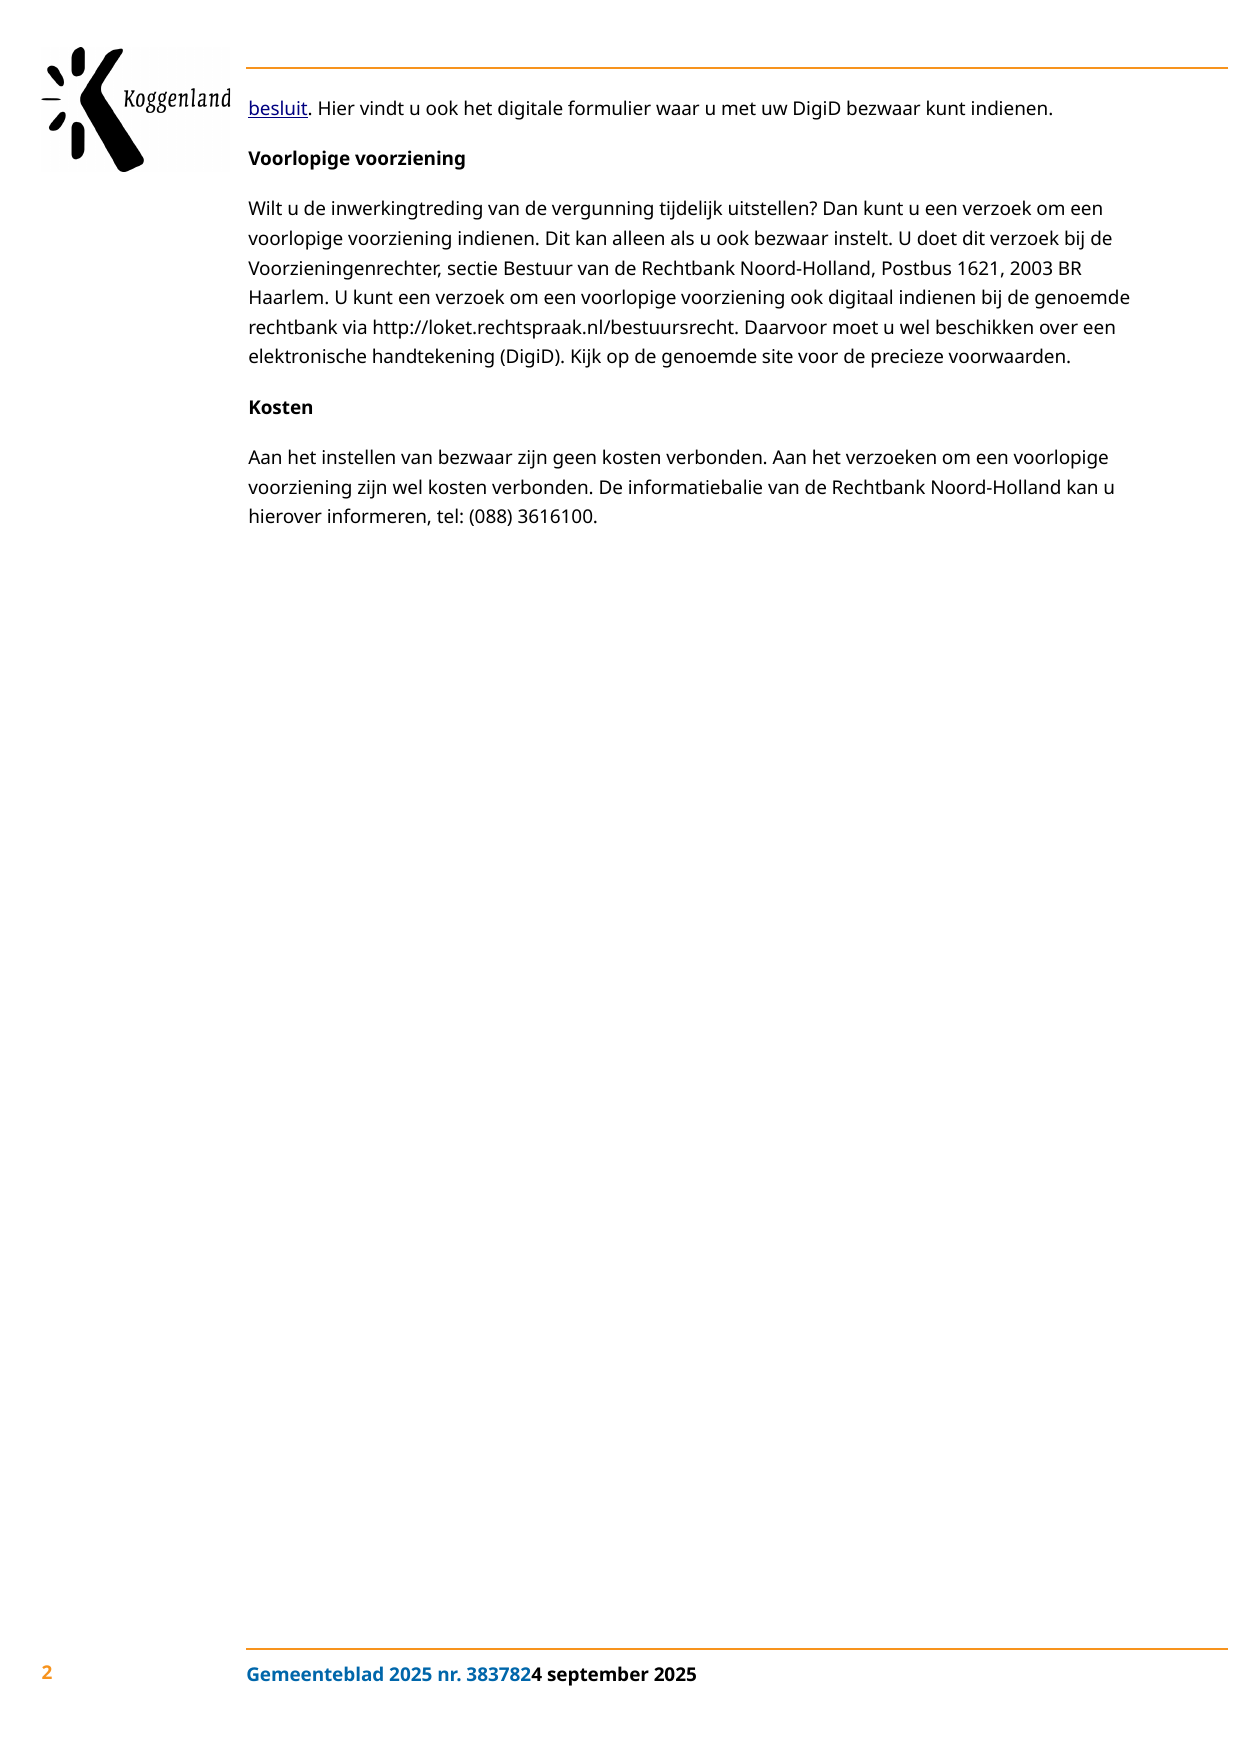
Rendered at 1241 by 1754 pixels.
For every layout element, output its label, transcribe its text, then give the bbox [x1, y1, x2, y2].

text besluit. Hier vindt u ook het digitale formulier waar u met uw DigiD bezwaar kunt indienen. [248, 95, 1152, 121]
picture [41, 47, 231, 172]
text Aan het instellen van bezwaar zijn geen kosten verbonden. Aan het verzoeken om een voorlopige voorziening zijn wel kosten verbonden. De informatiebalie van de Rechtbank Noord-Holland kan u hierover informeren, tel: (088) 3616100. [248, 444, 1152, 529]
text Wilt u de inwerkingtreding van de vergunning tijdelijk uitstellen? Dan kunt u een verzoek om een voorlopige voorziening indienen. Dit kan alleen als u ook bezwaar instelt. U doet dit verzoek bij de Voorzieningenrechter, sectie Bestuur van de Rechtbank Noord-Holland, Postbus 1621, 2003 BR Haarlem. U kunt een verzoek om een voorlopige voorziening ook digitaal indienen bij de genoemde rechtbank via http://loket.rechtspraak.nl/bestuursrecht. Daarvoor moet u wel beschikken over een elektronische handtekening (DigiD). Kijk op de genoemde site voor de precieze voorwaarden. [248, 196, 1152, 369]
text Kosten [248, 394, 1152, 420]
text Voorlopige voorziening [248, 145, 1152, 171]
